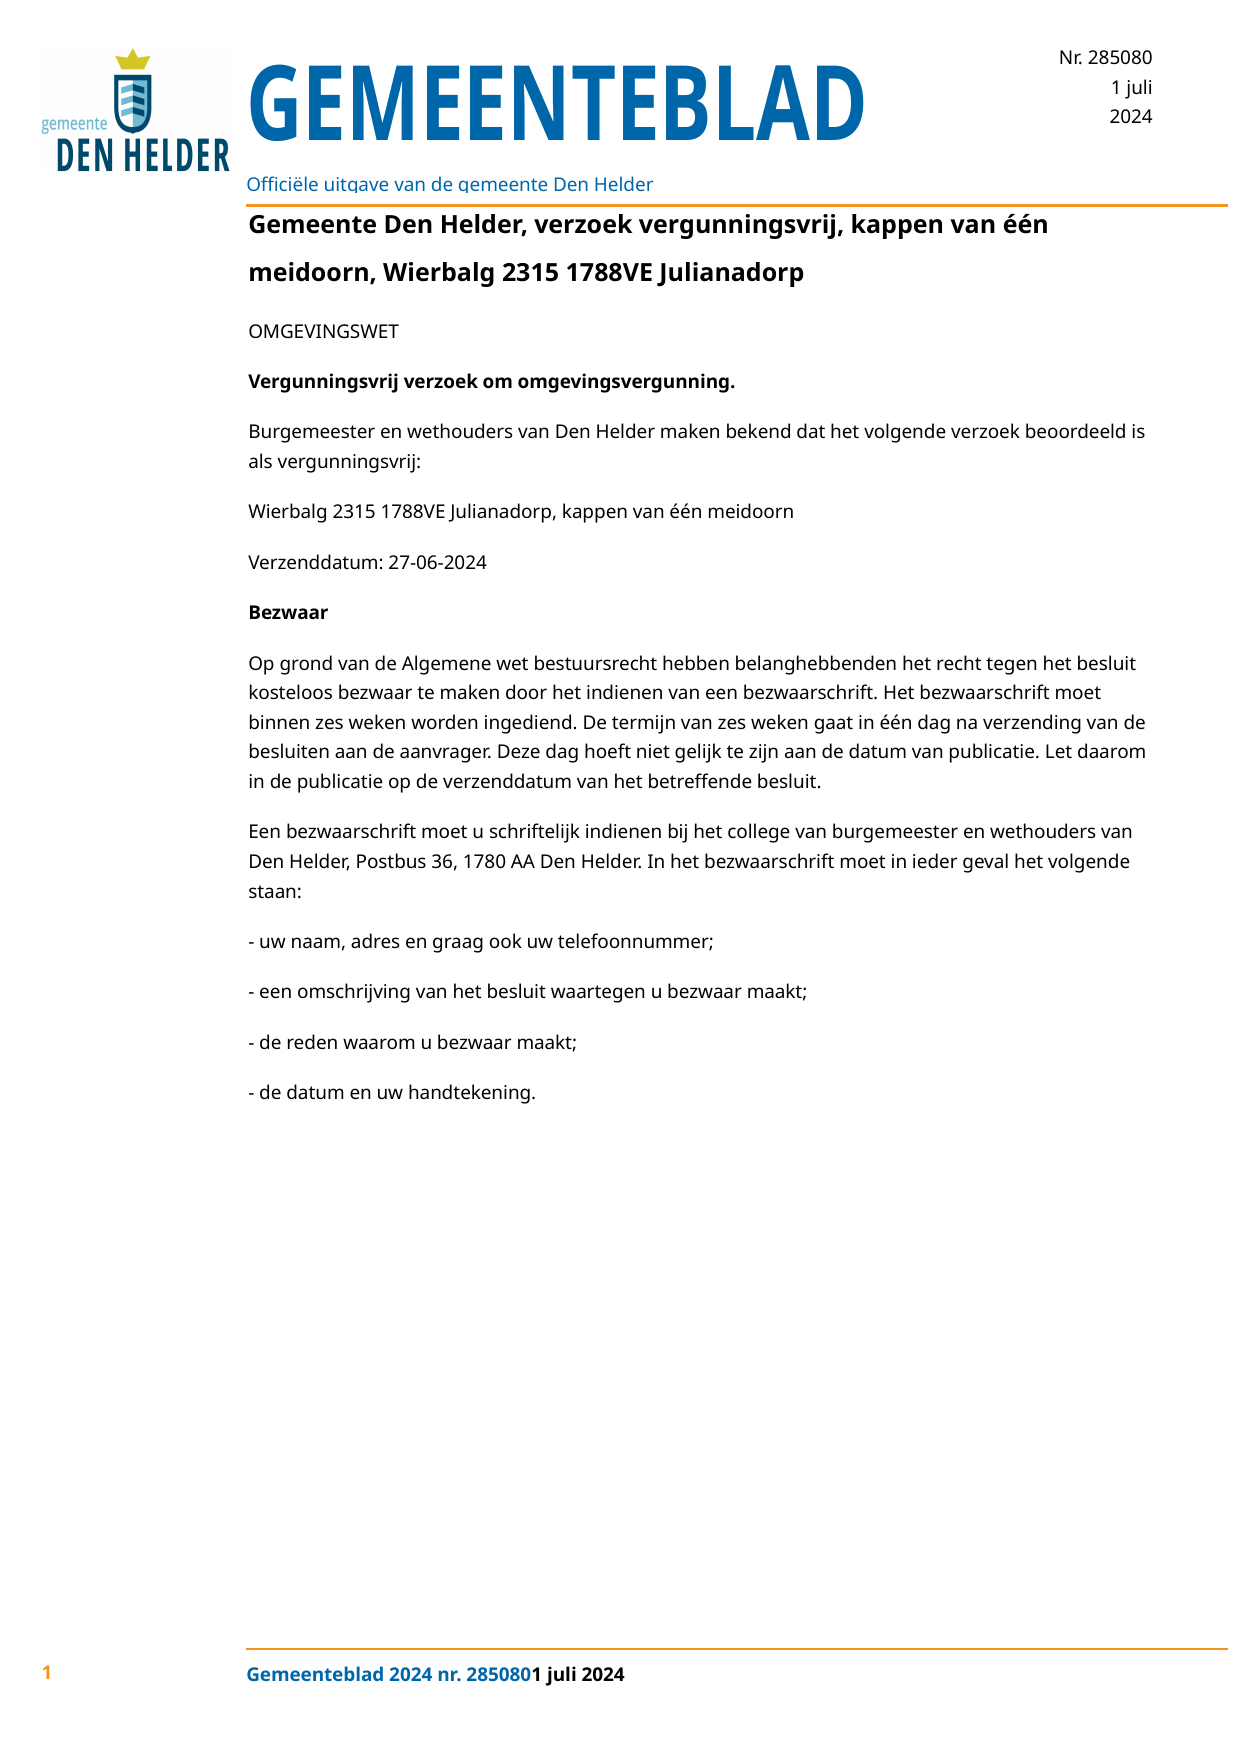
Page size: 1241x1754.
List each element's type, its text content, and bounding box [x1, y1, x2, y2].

picture [182, 144, 187, 165]
text Wierbalg 2315 1788VE Julianadorp, kappen van één meidoorn [248, 499, 1152, 524]
text - een omschrijving van het besluit waartegen u bezwaar maakt; [248, 979, 1152, 1004]
text - de reden waarom u bezwaar maakt; [248, 1029, 1152, 1055]
text Op grond van de Algemene wet bestuursrecht hebben belanghebbenden het recht tegen het besluit kosteloos bezwaar te maken door het indienen van een bezwaarschrift. Het bezwaarschrift moet binnen zes weken worden ingediend. De termijn van zes weken gaat in één dag na verzending van de besluiten aan de aanvrager. Deze dag hoeft niet gelijk te zijn aan de datum van publicatie. Let daarom in de publicatie op de verzenddatum van het betreffende besluit. [248, 650, 1152, 794]
text OMGEVINGSWET [248, 318, 1152, 344]
text Verzenddatum: 27-06-2024 [248, 549, 1152, 575]
text - de datum en uw handtekening. [248, 1079, 1152, 1105]
text - uw naam, adres en graag ook uw telefoonnummer; [248, 928, 1152, 954]
text Burgemeester en wethouders van Den Helder maken bekend dat het volgende verzoek beoordeeld is als vergunningsvrij: [248, 419, 1152, 474]
text Gemeente Den Helder, verzoek vergunningsvrij, kappen van één meidoorn, Wierbalg 2315 1788VE Julianadorp [248, 207, 1152, 288]
picture [130, 157, 135, 172]
text Een bezwaarschrift moet u schriftelijk indienen bij het college van burgemeester en wethouders van Den Helder, Postbus 36, 1780 AA Den Helder. In het bezwaarschrift moet in ieder geval het volgende staan: [248, 819, 1152, 904]
picture [220, 160, 224, 172]
picture [41, 47, 231, 172]
text Bezwaar [248, 599, 1152, 625]
text Vergunningsvrij verzoek om omgevingsvergunning. [248, 368, 1152, 394]
picture [100, 154, 106, 172]
picture [63, 144, 68, 165]
